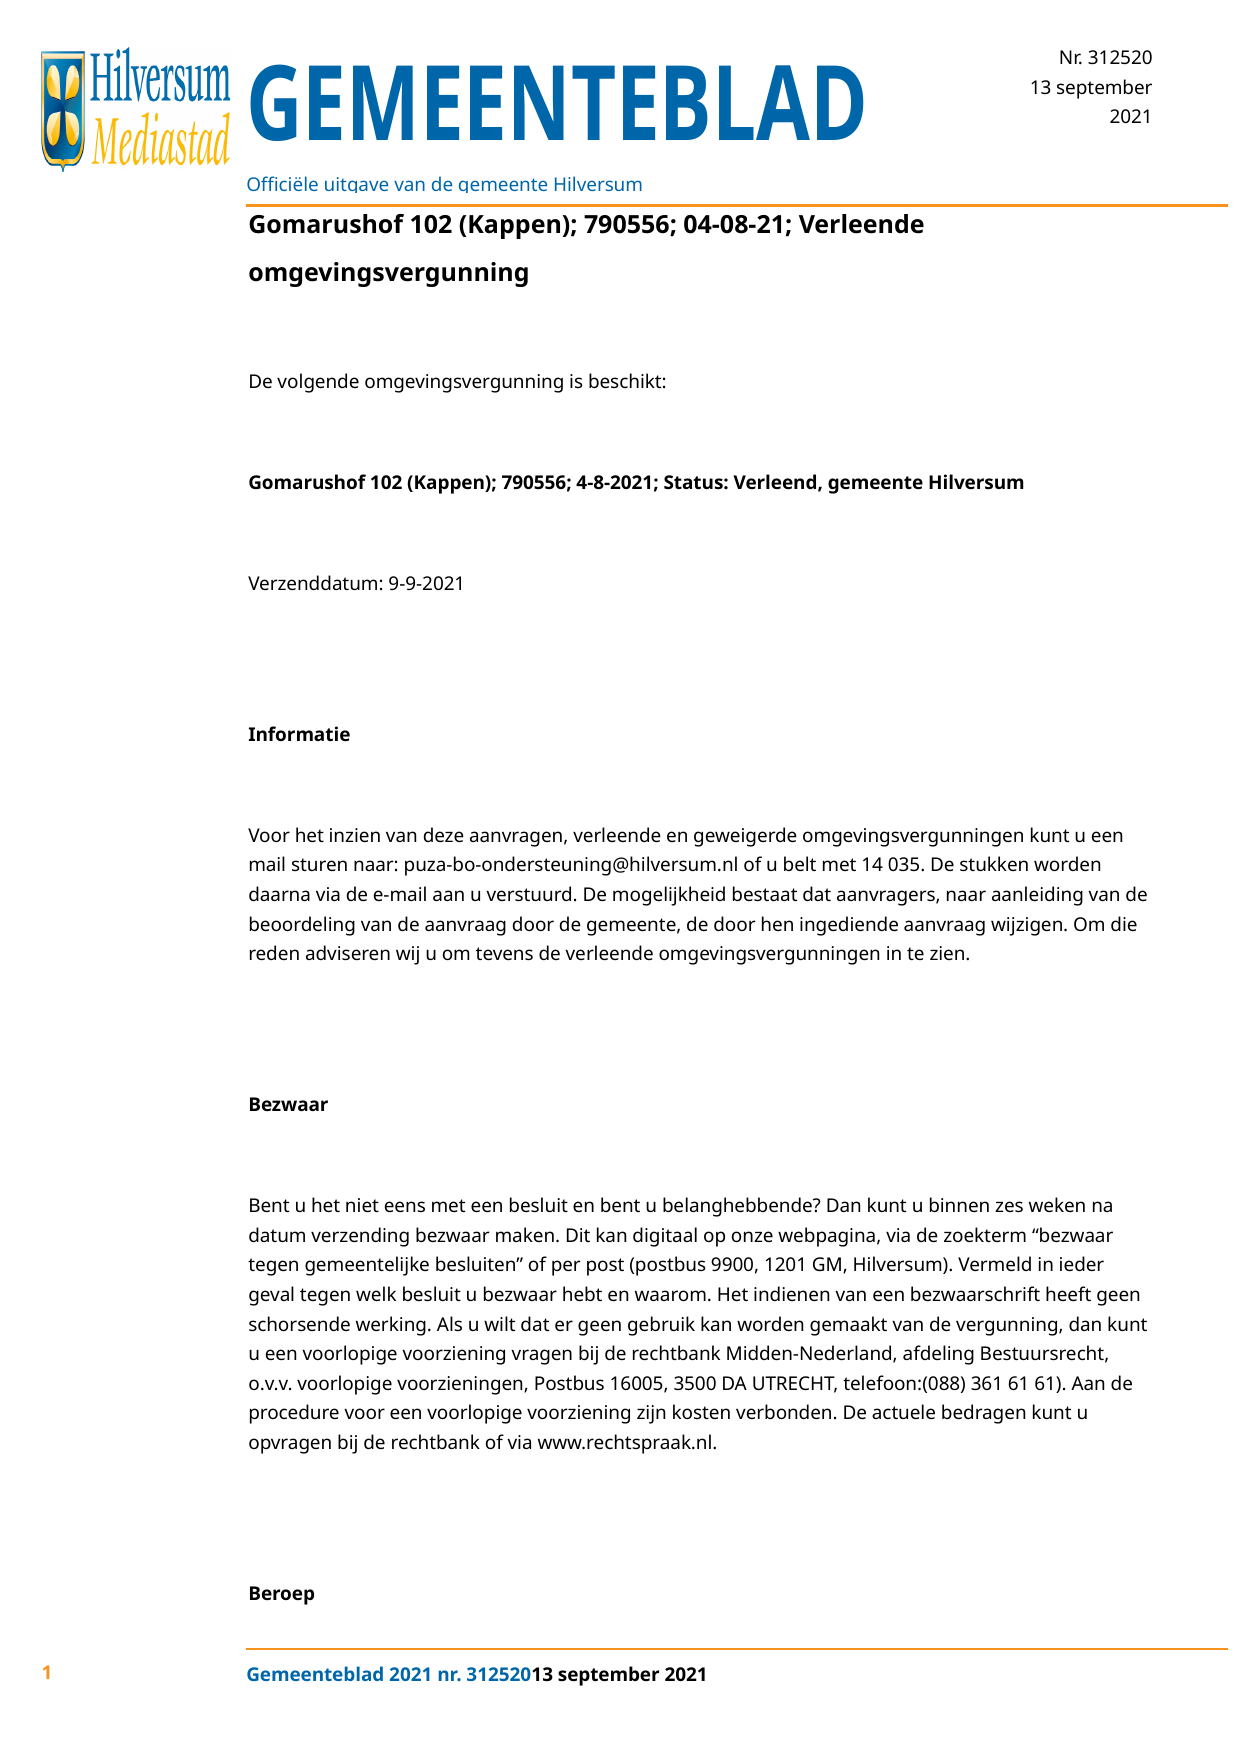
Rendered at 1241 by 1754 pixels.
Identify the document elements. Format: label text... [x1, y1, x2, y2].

text Bent u het niet eens met een besluit en bent u belanghebbende? Dan kunt u binnen zes weken na datum verzending bezwaar maken. Dit kan digitaal op onze webpagina, via de zoekterm “bezwaar tegen gemeentelijke besluiten” of per post (postbus 9900, 1201 GM, Hilversum). Vermeld in ieder geval tegen welk besluit u bezwaar hebt en waarom. Het indienen van een bezwaarschrift heeft geen schorsende werking. Als u wilt dat er geen gebruik kan worden gemaakt van de vergunning, dan kunt u een voorlopige voorziening vragen bij de rechtbank Midden-Nederland, afdeling Bestuursrecht, o.v.v. voorlopige voorzieningen, Postbus 16005, 3500 DA UTRECHT, telefoon:(088) 361 61 61). Aan de procedure voor een voorlopige voorziening zijn kosten verbonden. De actuele bedragen kunt u opvragen bij de rechtbank of via www.rechtspraak.nl. [248, 1192, 1152, 1455]
text Informatie [248, 721, 1152, 747]
text Gomarushof 102 (Kappen); 790556; 04-08-21; Verleende omgevingsvergunning [248, 207, 1152, 288]
text De volgende omgevingsvergunning is beschikt: [248, 368, 1152, 394]
text Gomarushof 102 (Kappen); 790556; 4-8-2021; Status: Verleend, gemeente Hilversum [248, 469, 1152, 495]
text Verzenddatum: 9-9-2021 [248, 570, 1152, 596]
text Voor het inzien van deze aanvragen, verleende en geweigerde omgevingsvergunningen kunt u een mail sturen naar: puza-bo-ondersteuning@hilversum.nl of u belt met 14 035. De stukken worden daarna via de e-mail aan u verstuurd. De mogelijkheid bestaat dat aanvragers, naar aanleiding van de beoordeling van de aanvraag door de gemeente, de door hen ingediende aanvraag wijzigen. Om die reden adviseren wij u om tevens de verleende omgevingsvergunningen in te zien. [248, 822, 1152, 966]
text Bezwaar [248, 1092, 1152, 1117]
text Beroep [248, 1580, 1152, 1606]
picture [41, 47, 231, 172]
